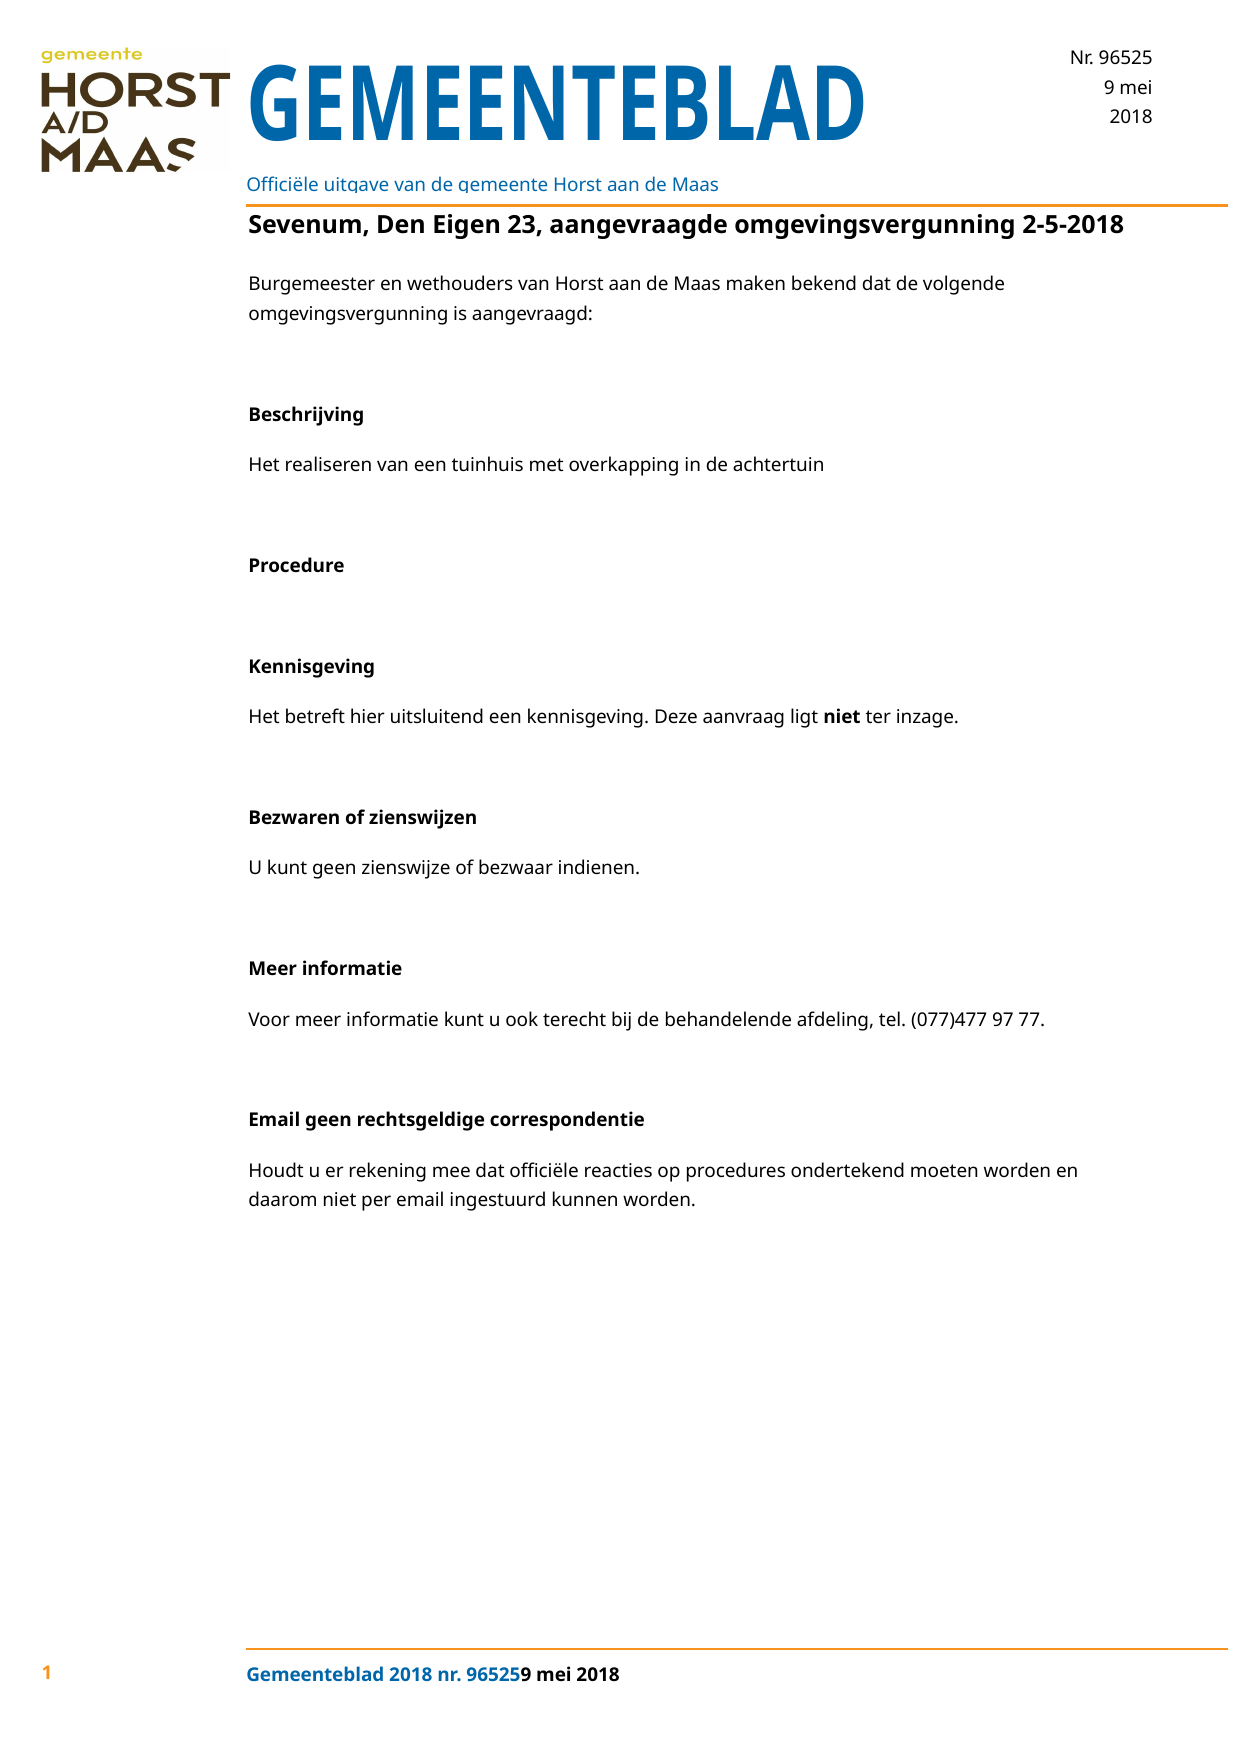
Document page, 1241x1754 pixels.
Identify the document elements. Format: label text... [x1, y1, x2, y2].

text Het betreft hier uitsluitend een kennisgeving. Deze aanvraag ligt niet ter inzage. [248, 703, 1152, 729]
picture [41, 47, 231, 172]
text Sevenum, Den Eigen 23, aangevraagde omgevingsvergunning 2-5-2018 [248, 207, 1152, 241]
text Meer informatie [248, 955, 1152, 981]
text Voor meer informatie kunt u ook terecht bij de behandelende afdeling, tel. (077)477 97 77. [248, 1006, 1152, 1031]
text Het realiseren van een tuinhuis met overkapping in de achtertuin [248, 451, 1152, 477]
text Burgemeester en wethouders van Horst aan de Maas maken bekend dat de volgende omgevingsvergunning is aangevraagd: [248, 270, 1152, 326]
text Beschrijving [248, 401, 1152, 426]
text Procedure [248, 552, 1152, 578]
text Bezwaren of zienswijzen [248, 804, 1152, 830]
text U kunt geen zienswijze of bezwaar indienen. [248, 854, 1152, 880]
text Email geen rechtsgeldige correspondentie [248, 1107, 1152, 1132]
text Kennisgeving [248, 653, 1152, 678]
text Houdt u er rekening mee dat officiële reacties op procedures ondertekend moeten worden en daarom niet per email ingestuurd kunnen worden. [248, 1157, 1152, 1212]
